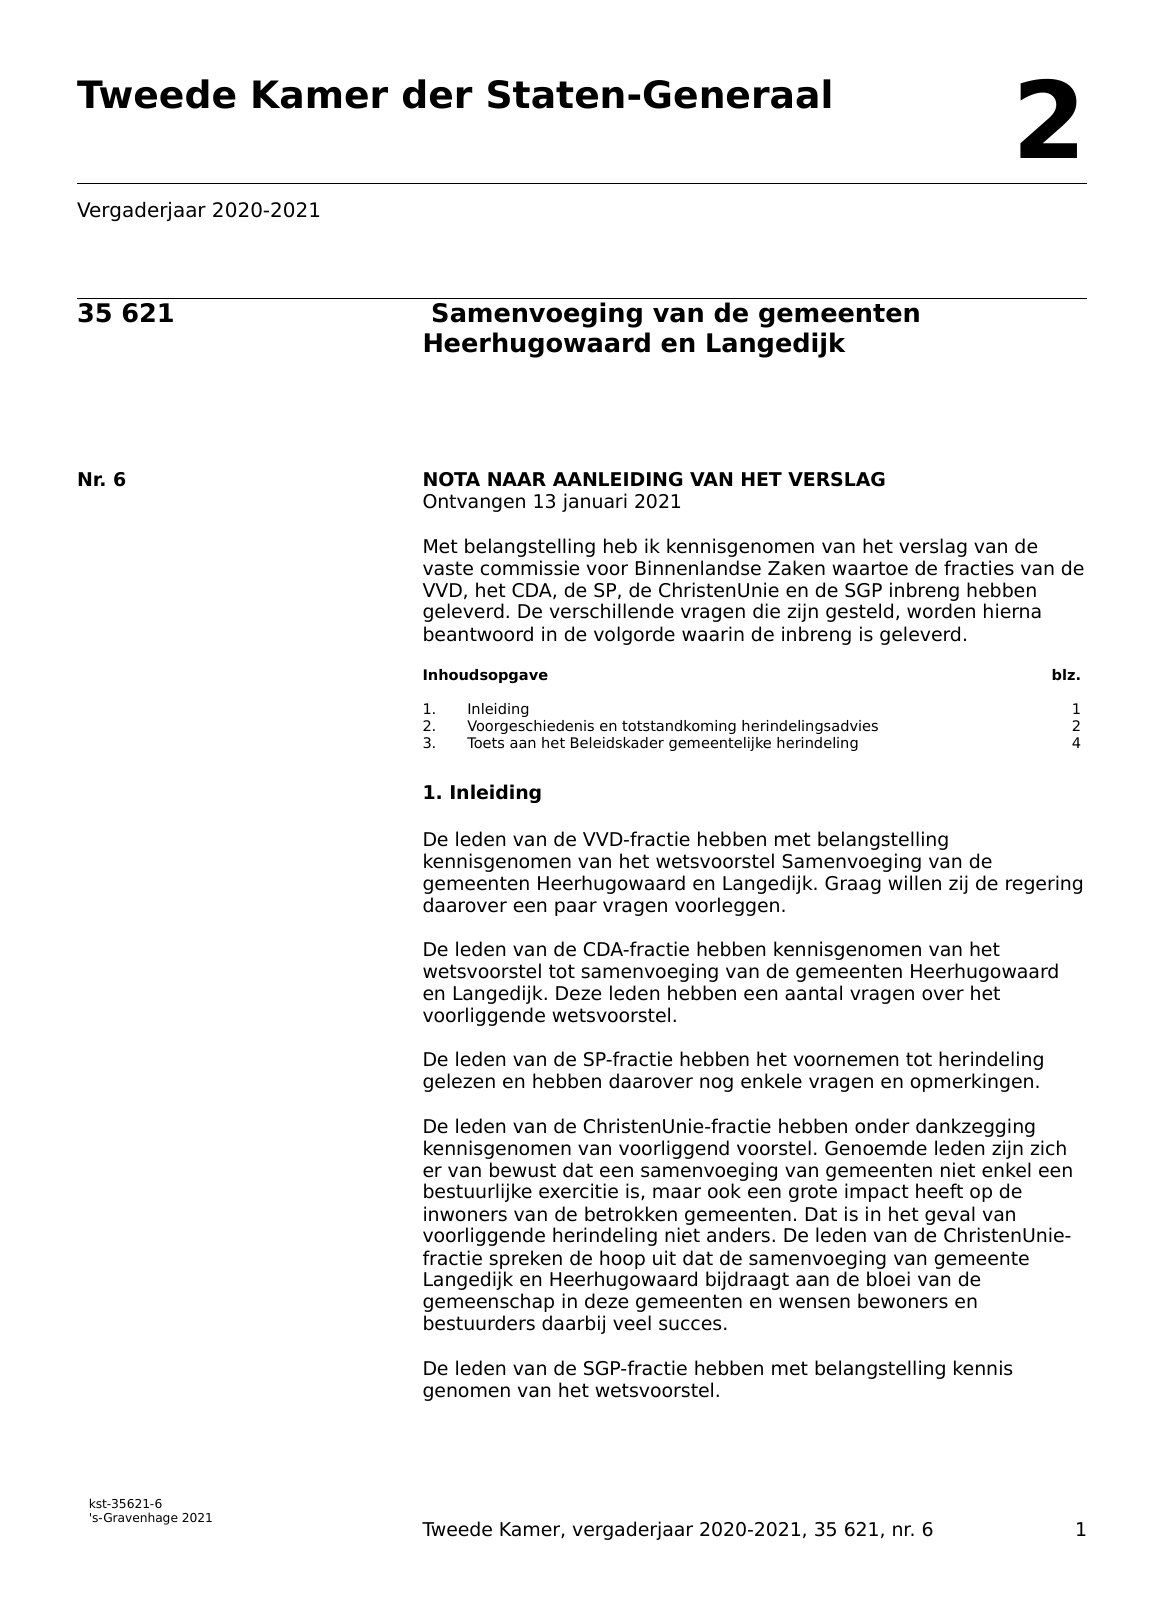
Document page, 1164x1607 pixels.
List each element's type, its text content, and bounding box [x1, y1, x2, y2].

text De leden van de ChristenUnie-fractie hebben onder dankzegging kennisgenomen van voorliggend voorstel. Genoemde leden zijn zich er van bewust dat een samenvoeging van gemeenten niet enkel een bestuurlijke exercitie is, maar ook een grote impact heeft op de inwoners van de betrokken gemeenten. Dat is in het geval van voorliggende herindeling niet anders. De leden van de ChristenUnie-fractie spreken de hoop uit dat de samenvoeging van gemeente Langedijk en Heerhugowaard bijdraagt aan de bloei van de gemeenschap in deze gemeenten en wensen bewoners en bestuurders daarbij veel succes. [422, 1116, 1087, 1335]
table_cell [1013, 684, 1087, 701]
table_cell [461, 684, 1013, 701]
text De leden van de CDA-fractie hebben kennisgenomen van het wetsvoorstel tot samenvoeging van de gemeenten Heerhugowaard en Langedijk. Deze leden hebben een aantal vragen over het voorliggende wetsvoorstel. [422, 939, 1087, 1027]
text Met belangstelling heb ik kennisgenomen van het verslag van de vaste commissie voor Binnenlandse Zaken waartoe de fracties van de VVD, het CDA, de SP, de ChristenUnie en de SGP inbreng hebben geleverd. De verschillende vragen die zijn gesteld, worden hierna beantwoord in de volgorde waarin de inbreng is geleverd. [422, 536, 1087, 645]
table_cell 2 [1013, 718, 1087, 735]
table_header 2 [886, 59, 1087, 183]
subtitle 35 621 Samenvoeging van de gemeenten Heerhugowaard en Langedijk [77, 299, 1087, 358]
subtitle 1. Inleiding [422, 782, 1087, 804]
table_header blz. [1013, 667, 1087, 684]
table_cell Vergaderjaar 2020-2021 [77, 184, 1087, 298]
table_cell Voorgeschiedenis en totstandkoming herindelingsadvies [461, 718, 1013, 735]
text Ontvangen 13 januari 2021 [422, 491, 1087, 513]
table_cell Toets aan het Beleidskader gemeentelijke herindeling [461, 735, 1013, 752]
table_cell [422, 684, 461, 701]
subtitle Nr. 6 NOTA NAAR AANLEIDING VAN HET VERSLAG [77, 469, 1087, 491]
table_header Inhoudsopgave [422, 667, 1013, 684]
text De leden van de SGP-fractie hebben met belangstelling kennis genomen van het wetsvoorstel. [422, 1357, 1087, 1401]
table_cell 1 [1013, 701, 1087, 718]
text De leden van de VVD-fractie hebben met belangstelling kennisgenomen van het wetsvoorstel Samenvoeging van de gemeenten Heerhugowaard en Langedijk. Graag willen zij de regering daarover een paar vragen voorleggen. [422, 829, 1087, 917]
table_header Tweede Kamer der Staten-Generaal [77, 59, 886, 183]
table_cell 3. [422, 735, 461, 752]
table_cell Inleiding [461, 701, 1013, 718]
text kst-35621-6 [88, 1497, 323, 1511]
text 's-Gravenhage 2021 [88, 1511, 323, 1525]
table_cell 2. [422, 718, 461, 735]
table_cell 4 [1013, 735, 1087, 752]
table_cell 1. [422, 701, 461, 718]
text De leden van de SP-fractie hebben het voornemen tot herindeling gelezen en hebben daarover nog enkele vragen en opmerkingen. [422, 1049, 1087, 1093]
